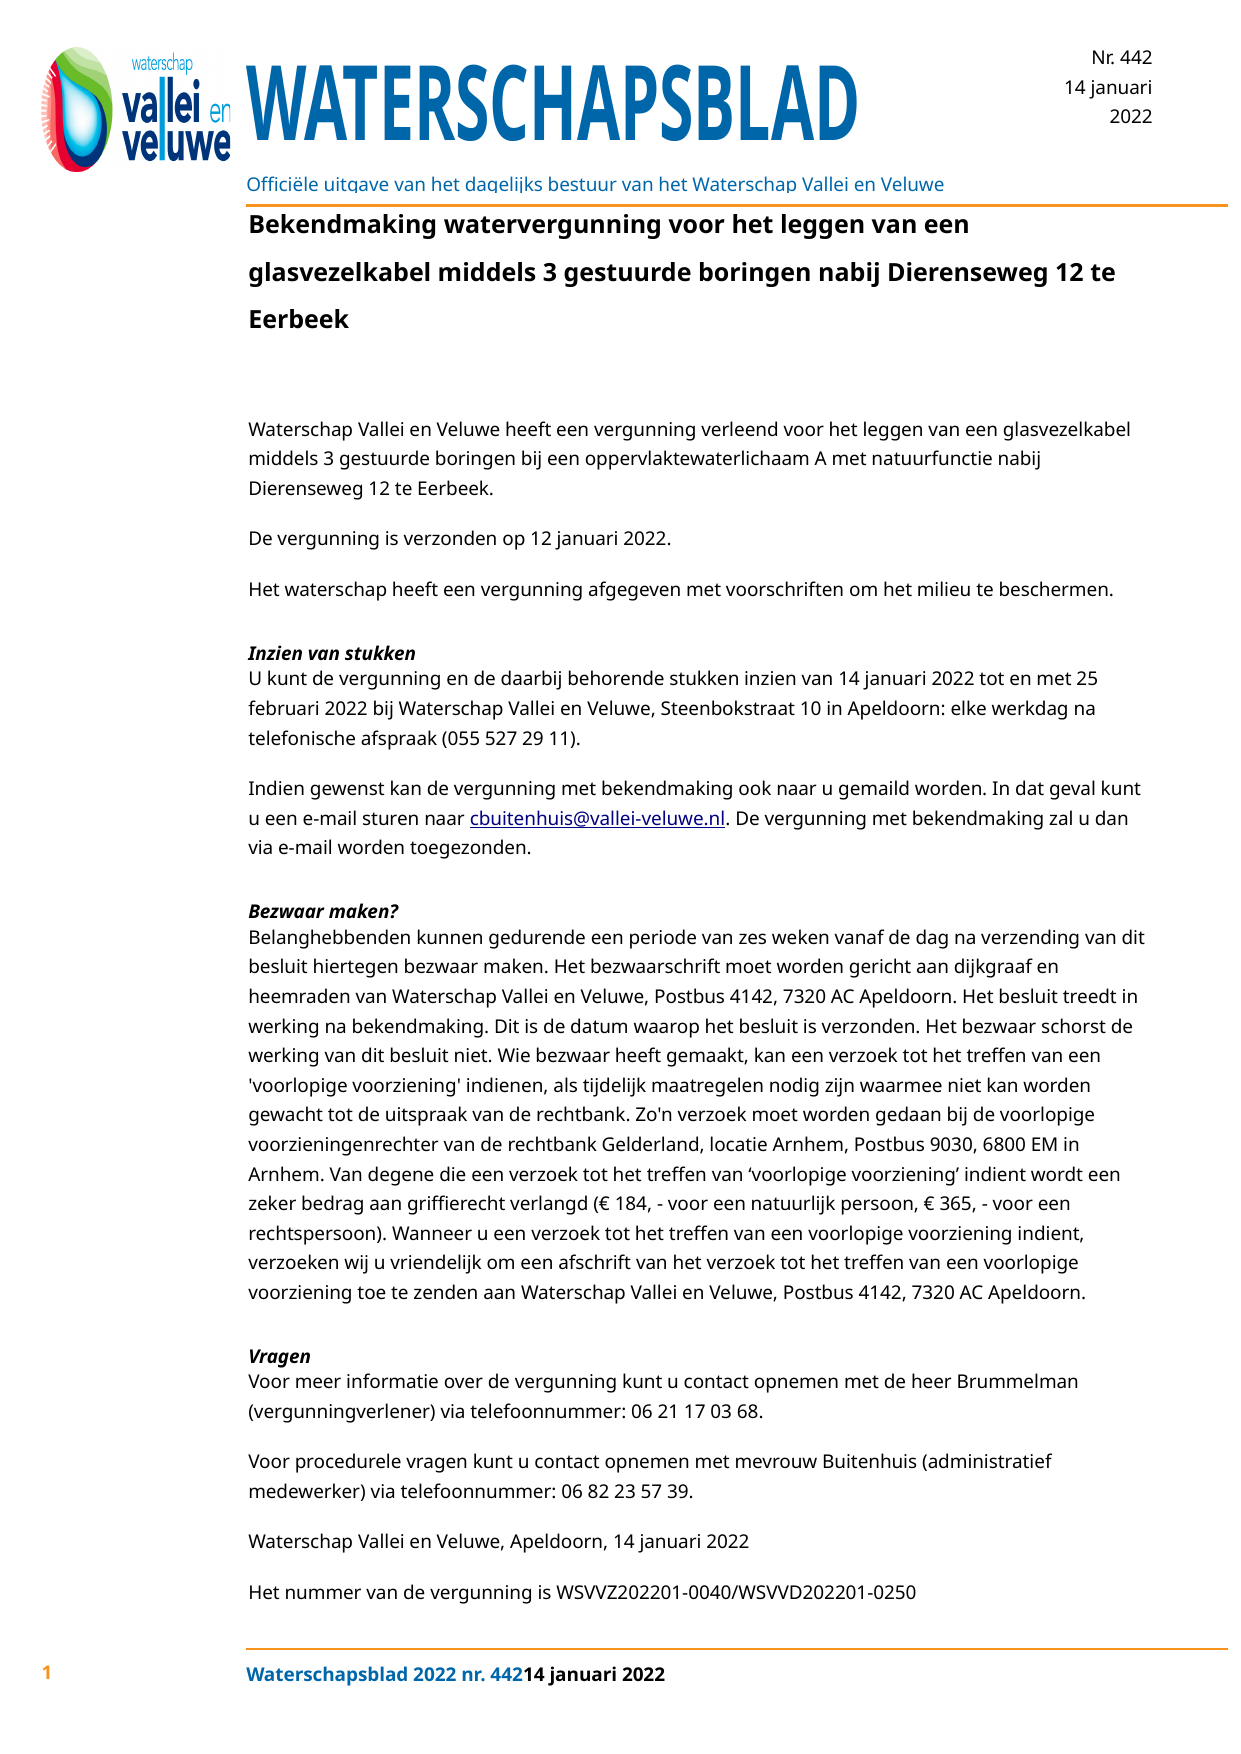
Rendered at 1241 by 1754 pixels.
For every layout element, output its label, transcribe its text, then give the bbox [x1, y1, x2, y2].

text Bezwaar maken? [248, 898, 1152, 924]
text Inzien van stukken [248, 640, 1152, 666]
text Voor meer informatie over de vergunning kunt u contact opnemen met de heer Brummelman (vergunningverlener) via telefoonnummer: 06 21 17 03 68. [248, 1369, 1152, 1424]
text Voor procedurele vragen kunt u contact opnemen met mevrouw Buitenhuis (administratief medewerker) via telefoonnummer: 06 82 23 57 39. [248, 1449, 1152, 1504]
text Waterschap Vallei en Veluwe heeft een vergunning verleend voor het leggen van een glasvezelkabel middels 3 gestuurde boringen bij een oppervlaktewaterlichaam A met natuurfunctie nabij Dierenseweg 12 te Eerbeek. [248, 416, 1152, 501]
text Vragen [248, 1343, 1152, 1369]
text Belanghebbenden kunnen gedurende een periode van zes weken vanaf de dag na verzending van dit besluit hiertegen bezwaar maken. Het bezwaarschrift moet worden gericht aan dijkgraaf en heemraden van Waterschap Vallei en Veluwe, Postbus 4142, 7320 AC Apeldoorn. Het besluit treedt in werking na bekendmaking. Dit is de datum waarop het besluit is verzonden. Het bezwaar schorst de werking van dit besluit niet. Wie bezwaar heeft gemaakt, kan een verzoek tot het treffen van een 'voorlopige voorziening' indienen, als tijdelijk maatregelen nodig zijn waarmee niet kan worden gewacht tot de uitspraak van de rechtbank. Zo'n verzoek moet worden gedaan bij de voorlopige voorzieningenrechter van de rechtbank Gelderland, locatie Arnhem, Postbus 9030, 6800 EM in Arnhem. Van degene die een verzoek tot het treffen van ‘voorlopige voorziening’ indient wordt een zeker bedrag aan griffierecht verlangd (€ 184, - voor een natuurlijk persoon, € 365, - voor een rechtspersoon). Wanneer u een verzoek tot het treffen van een voorlopige voorziening indient, verzoeken wij u vriendelijk om een afschrift van het verzoek tot het treffen van een voorlopige voorziening toe te zenden aan Waterschap Vallei en Veluwe, Postbus 4142, 7320 AC Apeldoorn. [248, 924, 1152, 1305]
text U kunt de vergunning en de daarbij behorende stukken inzien van 14 januari 2022 tot en met 25 februari 2022 bij Waterschap Vallei en Veluwe, Steenbokstraat 10 in Apeldoorn: elke werkdag na telefonische afspraak (055 527 29 11). [248, 666, 1152, 751]
text Het nummer van de vergunning is WSVVZ202201-0040/WSVVD202201-0250 [248, 1579, 1152, 1605]
picture [41, 47, 231, 172]
text Bekendmaking watervergunning voor het leggen van een glasvezelkabel middels 3 gestuurde boringen nabij Dierenseweg 12 te Eerbeek [248, 207, 1152, 336]
text Waterschap Vallei en Veluwe, Apeldoorn, 14 januari 2022 [248, 1529, 1152, 1554]
text Indien gewenst kan de vergunning met bekendmaking ook naar u gemaild worden. In dat geval kunt u een e-mail sturen naar cbuitenhuis@vallei-veluwe.nl. De vergunning met bekendmaking zal u dan via e-mail worden toegezonden. [248, 775, 1152, 860]
text De vergunning is verzonden op 12 januari 2022. [248, 526, 1152, 551]
text Het waterschap heeft een vergunning afgegeven met voorschriften om het milieu te beschermen. [248, 576, 1152, 602]
